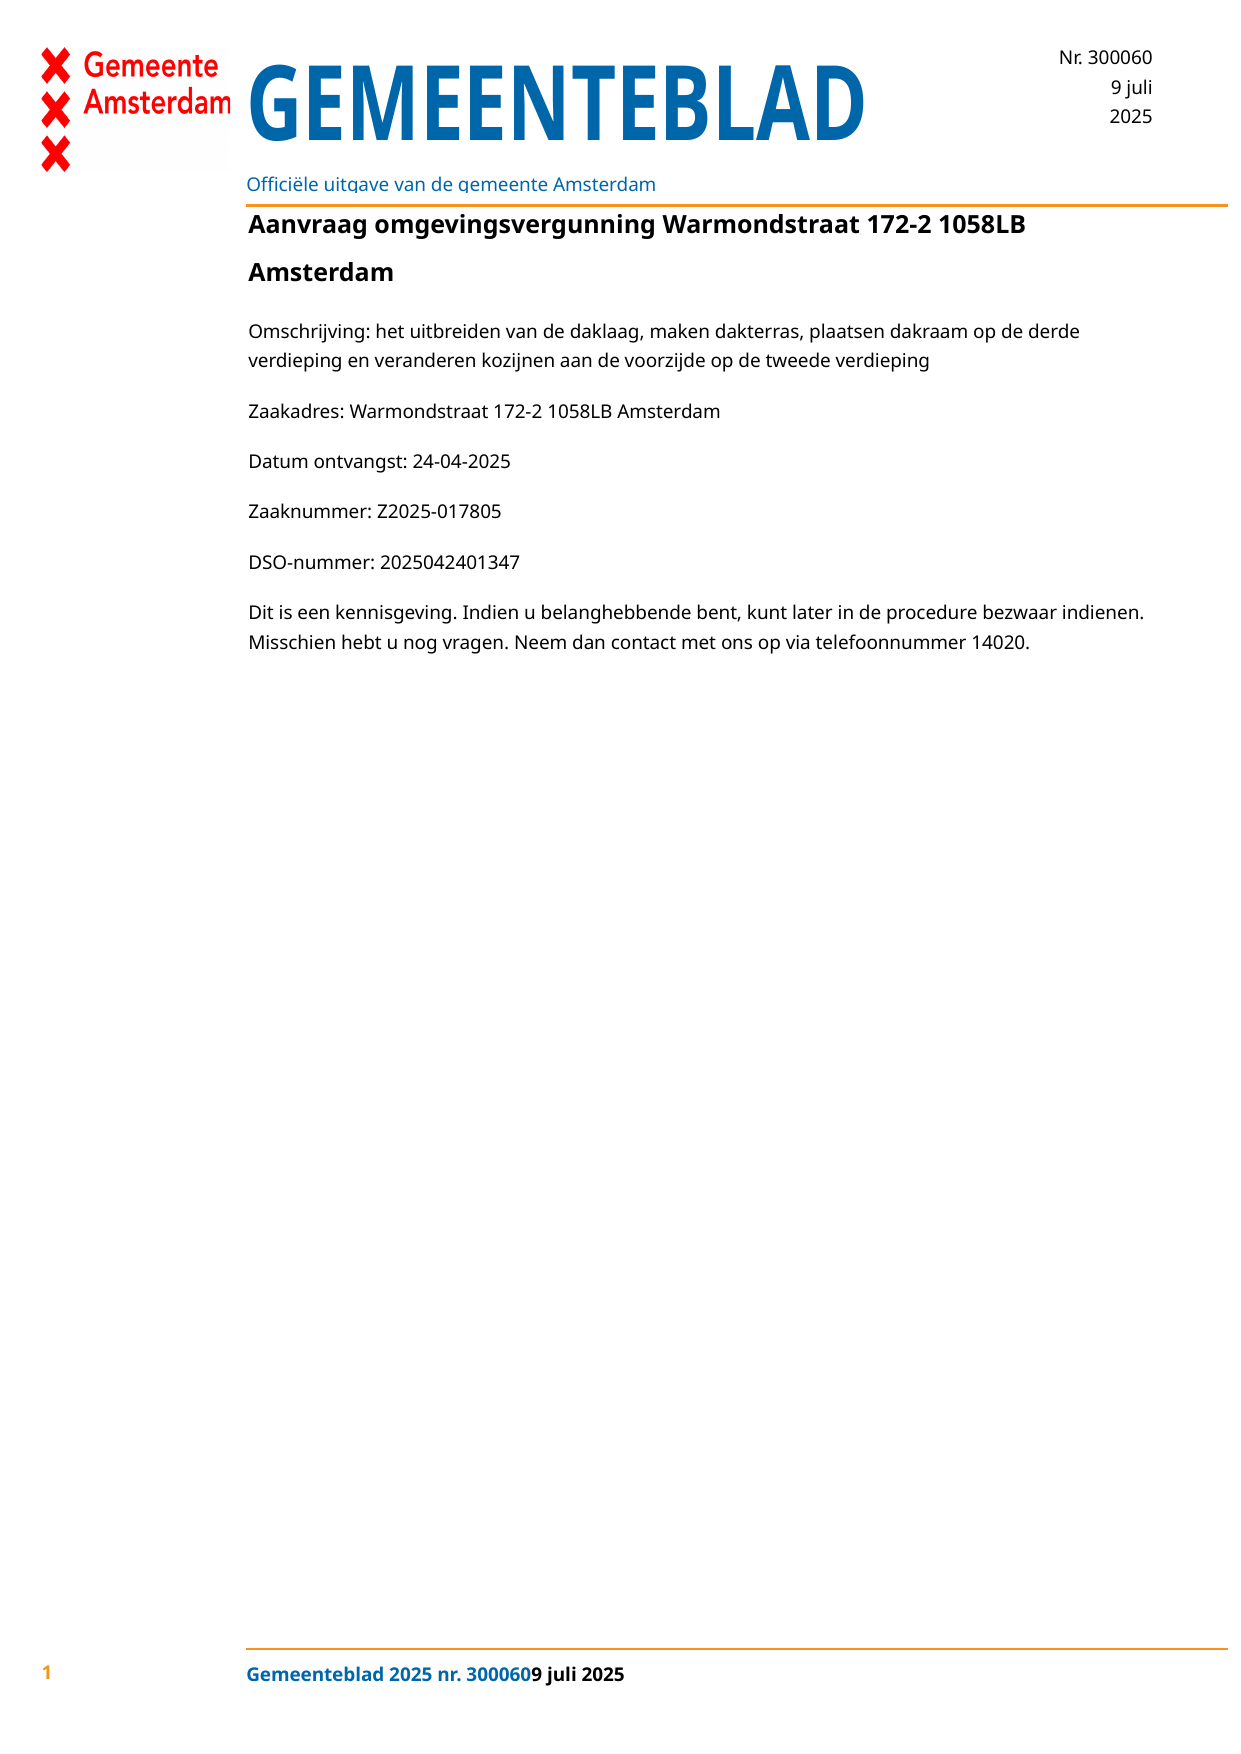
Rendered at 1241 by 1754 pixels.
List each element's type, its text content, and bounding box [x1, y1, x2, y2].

text Zaakadres: Warmondstraat 172-2 1058LB Amsterdam [248, 398, 1152, 424]
picture [41, 47, 231, 172]
text DSO-nummer: 2025042401347 [248, 549, 1152, 575]
text Aanvraag omgevingsvergunning Warmondstraat 172-2 1058LB Amsterdam [248, 207, 1152, 288]
text Omschrijving: het uitbreiden van de daklaag, maken dakterras, plaatsen dakraam op de derde verdieping en veranderen kozijnen aan de voorzijde op de tweede verdieping [248, 318, 1152, 373]
text Zaaknummer: Z2025-017805 [248, 499, 1152, 524]
text Datum ontvangst: 24-04-2025 [248, 448, 1152, 474]
text Dit is een kennisgeving. Indien u belanghebbende bent, kunt later in de procedure bezwaar indienen. Misschien hebt u nog vragen. Neem dan contact met ons op via telefoonnummer 14020. [248, 599, 1152, 655]
